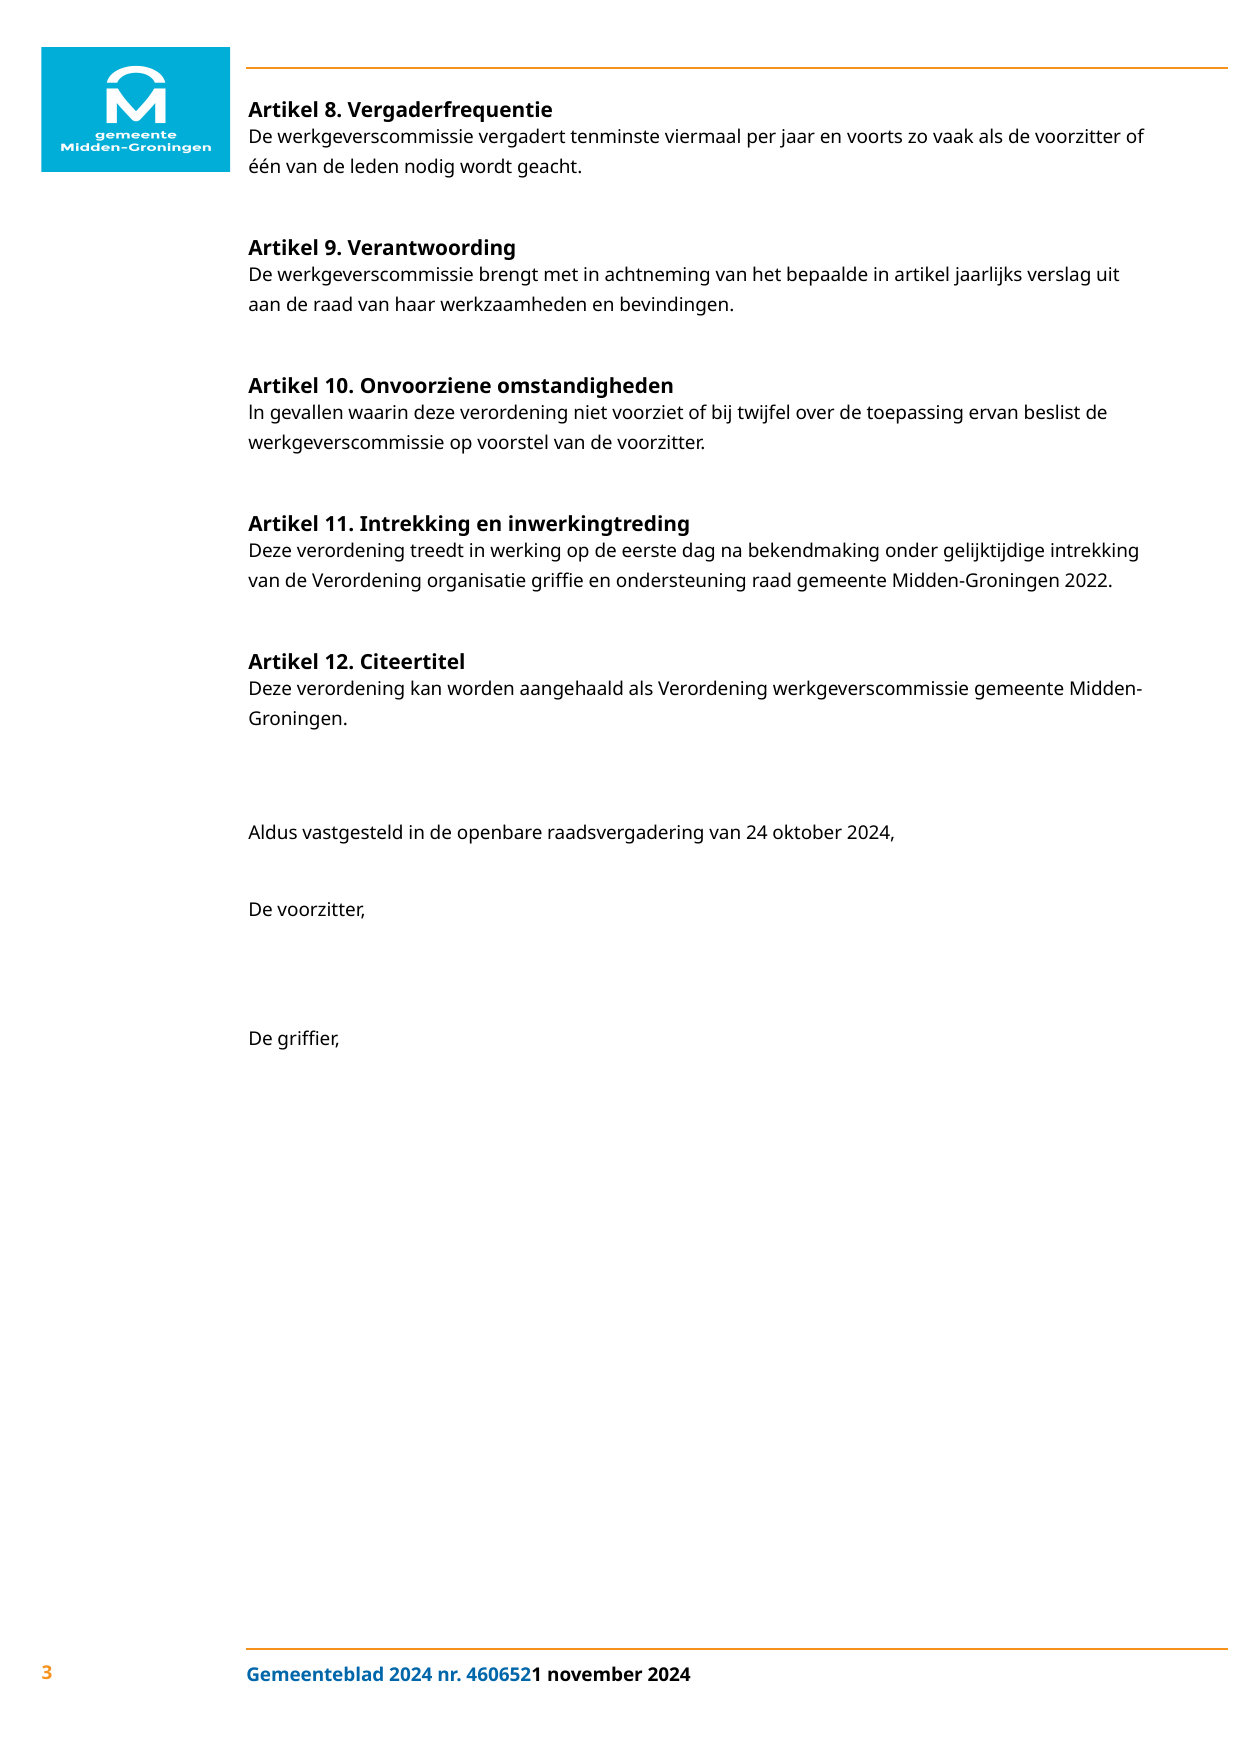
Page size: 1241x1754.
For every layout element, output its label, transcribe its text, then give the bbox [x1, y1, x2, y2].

text De werkgeverscommissie vergadert tenminste viermaal per jaar en voorts zo vaak als de voorzitter of één van de leden nodig wordt geacht. [248, 123, 1152, 178]
text Artikel 12. Citeertitel [248, 647, 1152, 675]
text Deze verordening kan worden aangehaald als Verordening werkgeverscommissie gemeente Midden-Groningen. [248, 675, 1152, 731]
text Aldus vastgesteld in de openbare raadsvergadering van 24 oktober 2024, [248, 819, 1152, 845]
text Artikel 9. Verantwoording [248, 233, 1152, 261]
text De voorzitter, [248, 897, 1152, 922]
text Deze verordening treedt in werking op de eerste dag na bekendmaking onder gelijktijdige intrekking van de Verordening organisatie griffie en ondersteuning raad gemeente Midden-Groningen 2022. [248, 537, 1152, 593]
text Artikel 8. Vergaderfrequentie [248, 95, 1152, 123]
picture [184, 146, 190, 153]
picture [107, 89, 165, 122]
text Artikel 10. Onvoorziene omstandigheden [248, 371, 1152, 399]
text Artikel 11. Intrekking en inwerkingtreding [248, 509, 1152, 537]
text De werkgeverscommissie brengt met in achtneming van het bepaalde in artikel jaarlijks verslag uit aan de raad van haar werkzaamheden en bevindingen. [248, 261, 1152, 317]
text ln gevallen waarin deze verordening niet voorziet of bij twijfel over de toepassing ervan beslist de werkgeverscommissie op voorstel van de voorzitter. [248, 399, 1152, 454]
text De griffier, [248, 1025, 1152, 1051]
picture [108, 66, 164, 82]
